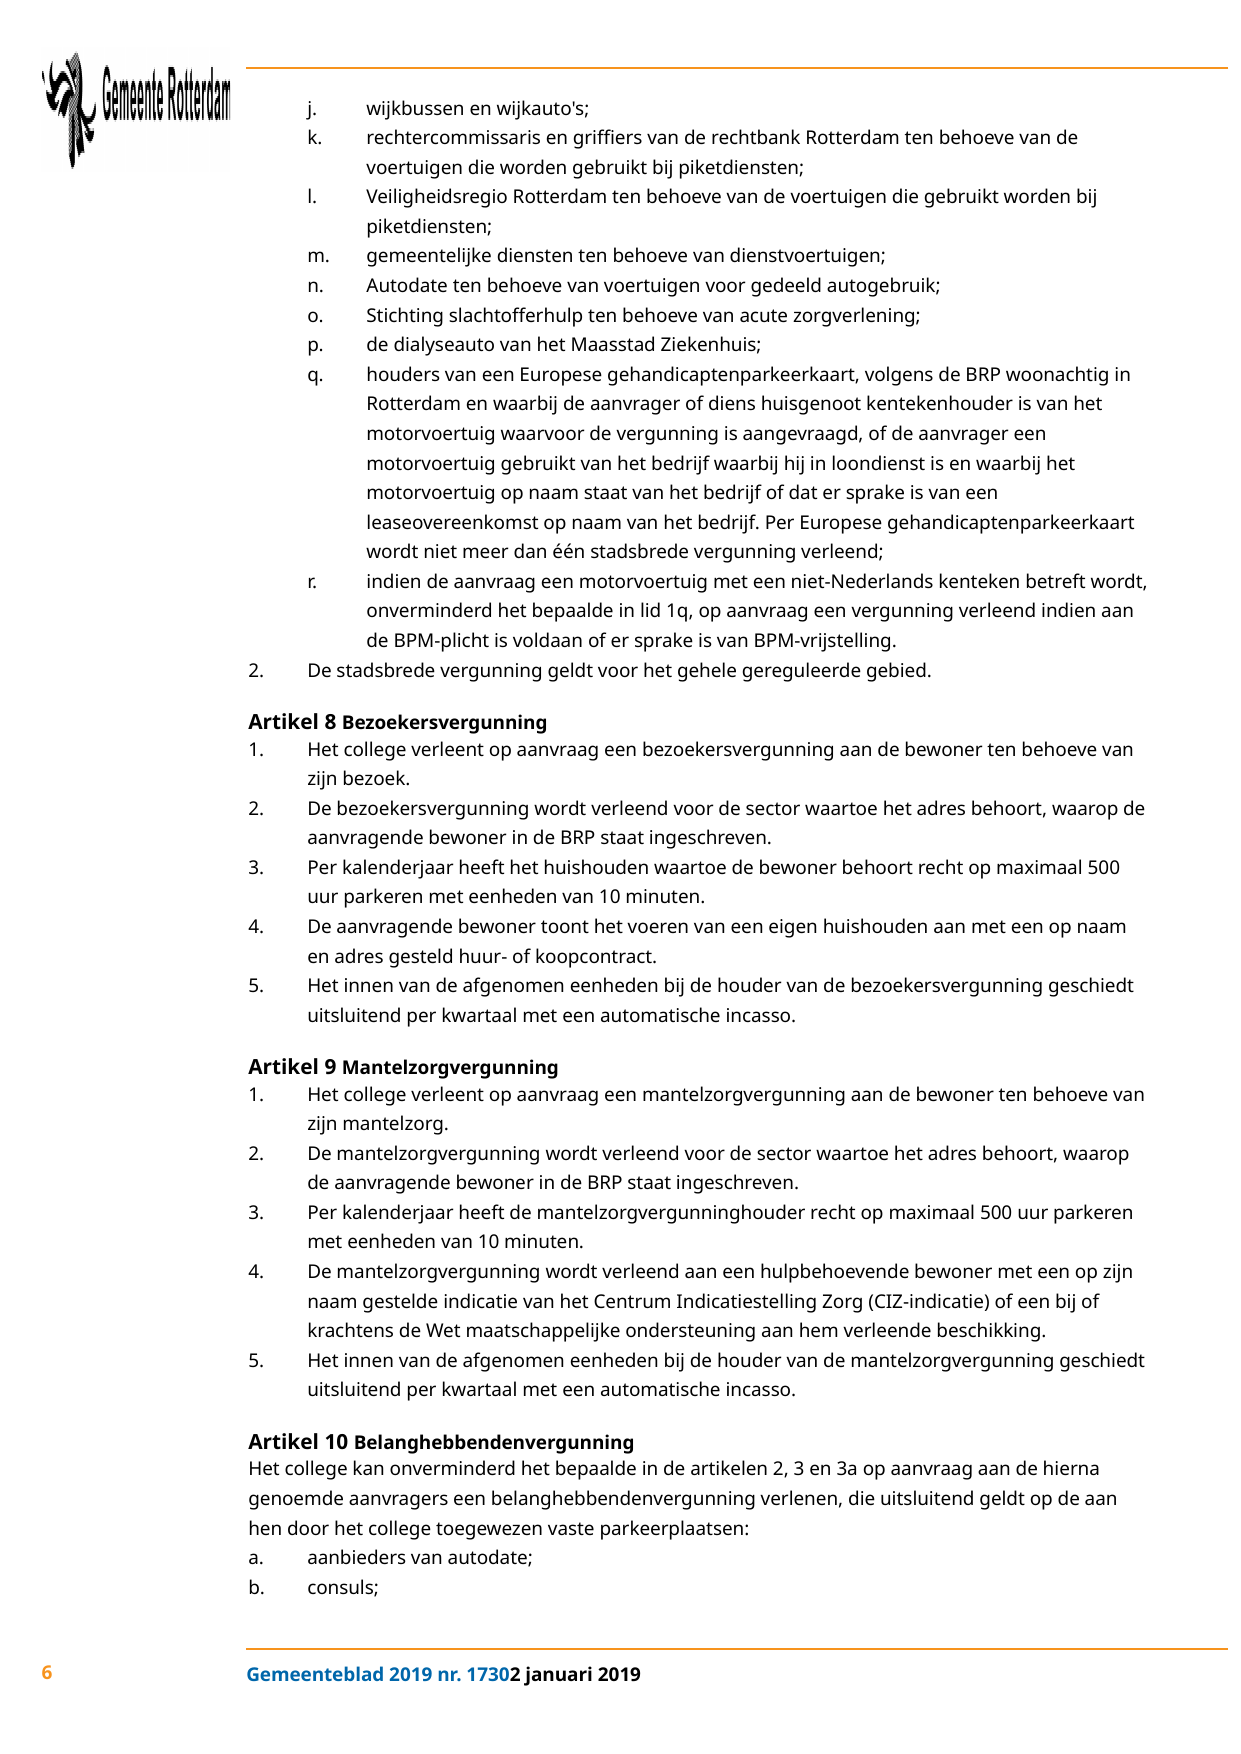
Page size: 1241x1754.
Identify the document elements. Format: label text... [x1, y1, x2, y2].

list aanbieders van autodate; [248, 1544, 1152, 1570]
list Het innen van de afgenomen eenheden bij de houder van de mantelzorgvergunning geschiedt uitsluitend per kwartaal met een automatische incasso. [248, 1347, 1152, 1402]
list wijkbussen en wijkauto's; [307, 95, 1152, 121]
text Het college kan onverminderd het bepaalde in de artikelen 2, 3 en 3a op aanvraag aan de hierna genoemde aanvragers een belanghebbendenvergunning verlenen, die uitsluitend geldt op de aan hen door het college toegewezen vaste parkeerplaatsen: [248, 1456, 1152, 1540]
list Het innen van de afgenomen eenheden bij de houder van de bezoekersvergunning geschiedt uitsluitend per kwartaal met een automatische incasso. [248, 972, 1152, 1028]
list De mantelzorgvergunning wordt verleend voor de sector waartoe het adres behoort, waarop de aanvragende bewoner in de BRP staat ingeschreven. [248, 1140, 1152, 1195]
list De bezoekersvergunning wordt verleend voor de sector waartoe het adres behoort, waarop de aanvragende bewoner in de BRP staat ingeschreven. [248, 795, 1152, 850]
list De stadsbrede vergunning geldt voor het gehele gereguleerde gebied. [248, 657, 1152, 683]
list Stichting slachtofferhulp ten behoeve van acute zorgverlening; [307, 302, 1152, 328]
text Artikel 9 Mantelzorgvergunning [248, 1052, 1152, 1081]
text Artikel 8 Bezoekersvergunning [248, 707, 1152, 736]
list De mantelzorgvergunning wordt verleend aan een hulpbehoevende bewoner met een op zijn naam gestelde indicatie van het Centrum Indicatiestelling Zorg (CIZ-indicatie) of een bij of krachtens de Wet maatschappelijke ondersteuning aan hem verleende beschikking. [248, 1258, 1152, 1343]
list Per kalenderjaar heeft het huishouden waartoe de bewoner behoort recht op maximaal 500 uur parkeren met eenheden van 10 minuten. [248, 854, 1152, 909]
text Artikel 10 Belanghebbendenvergunning [248, 1427, 1152, 1456]
list de dialyseauto van het Maasstad Ziekenhuis; [307, 331, 1152, 357]
list Het college verleent op aanvraag een mantelzorgvergunning aan de bewoner ten behoeve van zijn mantelzorg. [248, 1081, 1152, 1136]
list houders van een Europese gehandicaptenparkeerkaart, volgens de BRP woonachtig in Rotterdam en waarbij de aanvrager of diens huisgenoot kentekenhouder is van het motorvoertuig waarvoor de vergunning is aangevraagd, of de aanvrager een motorvoertuig gebruikt van het bedrijf waarbij hij in loondienst is en waarbij het motorvoertuig op naam staat van het bedrijf of dat er sprake is van een leaseovereenkomst op naam van het bedrijf. Per Europese gehandicaptenparkeerkaart wordt niet meer dan één stadsbrede vergunning verleend; [307, 361, 1152, 564]
list Het college verleent op aanvraag een bezoekersvergunning aan de bewoner ten behoeve van zijn bezoek. [248, 736, 1152, 791]
list gemeentelijke diensten ten behoeve van dienstvoertuigen; [307, 243, 1152, 268]
list Per kalenderjaar heeft de mantelzorgvergunninghouder recht op maximaal 500 uur parkeren met eenheden van 10 minuten. [248, 1199, 1152, 1254]
list indien de aanvraag een motorvoertuig met een niet-Nederlands kenteken betreft wordt, onverminderd het bepaalde in lid 1q, op aanvraag een vergunning verleend indien aan de BPM-plicht is voldaan of er sprake is van BPM-vrijstelling. [307, 568, 1152, 653]
list Autodate ten behoeve van voertuigen voor gedeeld autogebruik; [307, 272, 1152, 298]
picture [41, 47, 231, 172]
list rechtercommissaris en griffiers van de rechtbank Rotterdam ten behoeve van de voertuigen die worden gebruikt bij piketdiensten; [307, 124, 1152, 180]
list De aanvragende bewoner toont het voeren van een eigen huishouden aan met een op naam en adres gesteld huur- of koopcontract. [248, 913, 1152, 968]
list Veiligheidsregio Rotterdam ten behoeve van de voertuigen die gebruikt worden bij piketdiensten; [307, 183, 1152, 239]
list consuls; [248, 1574, 1152, 1599]
